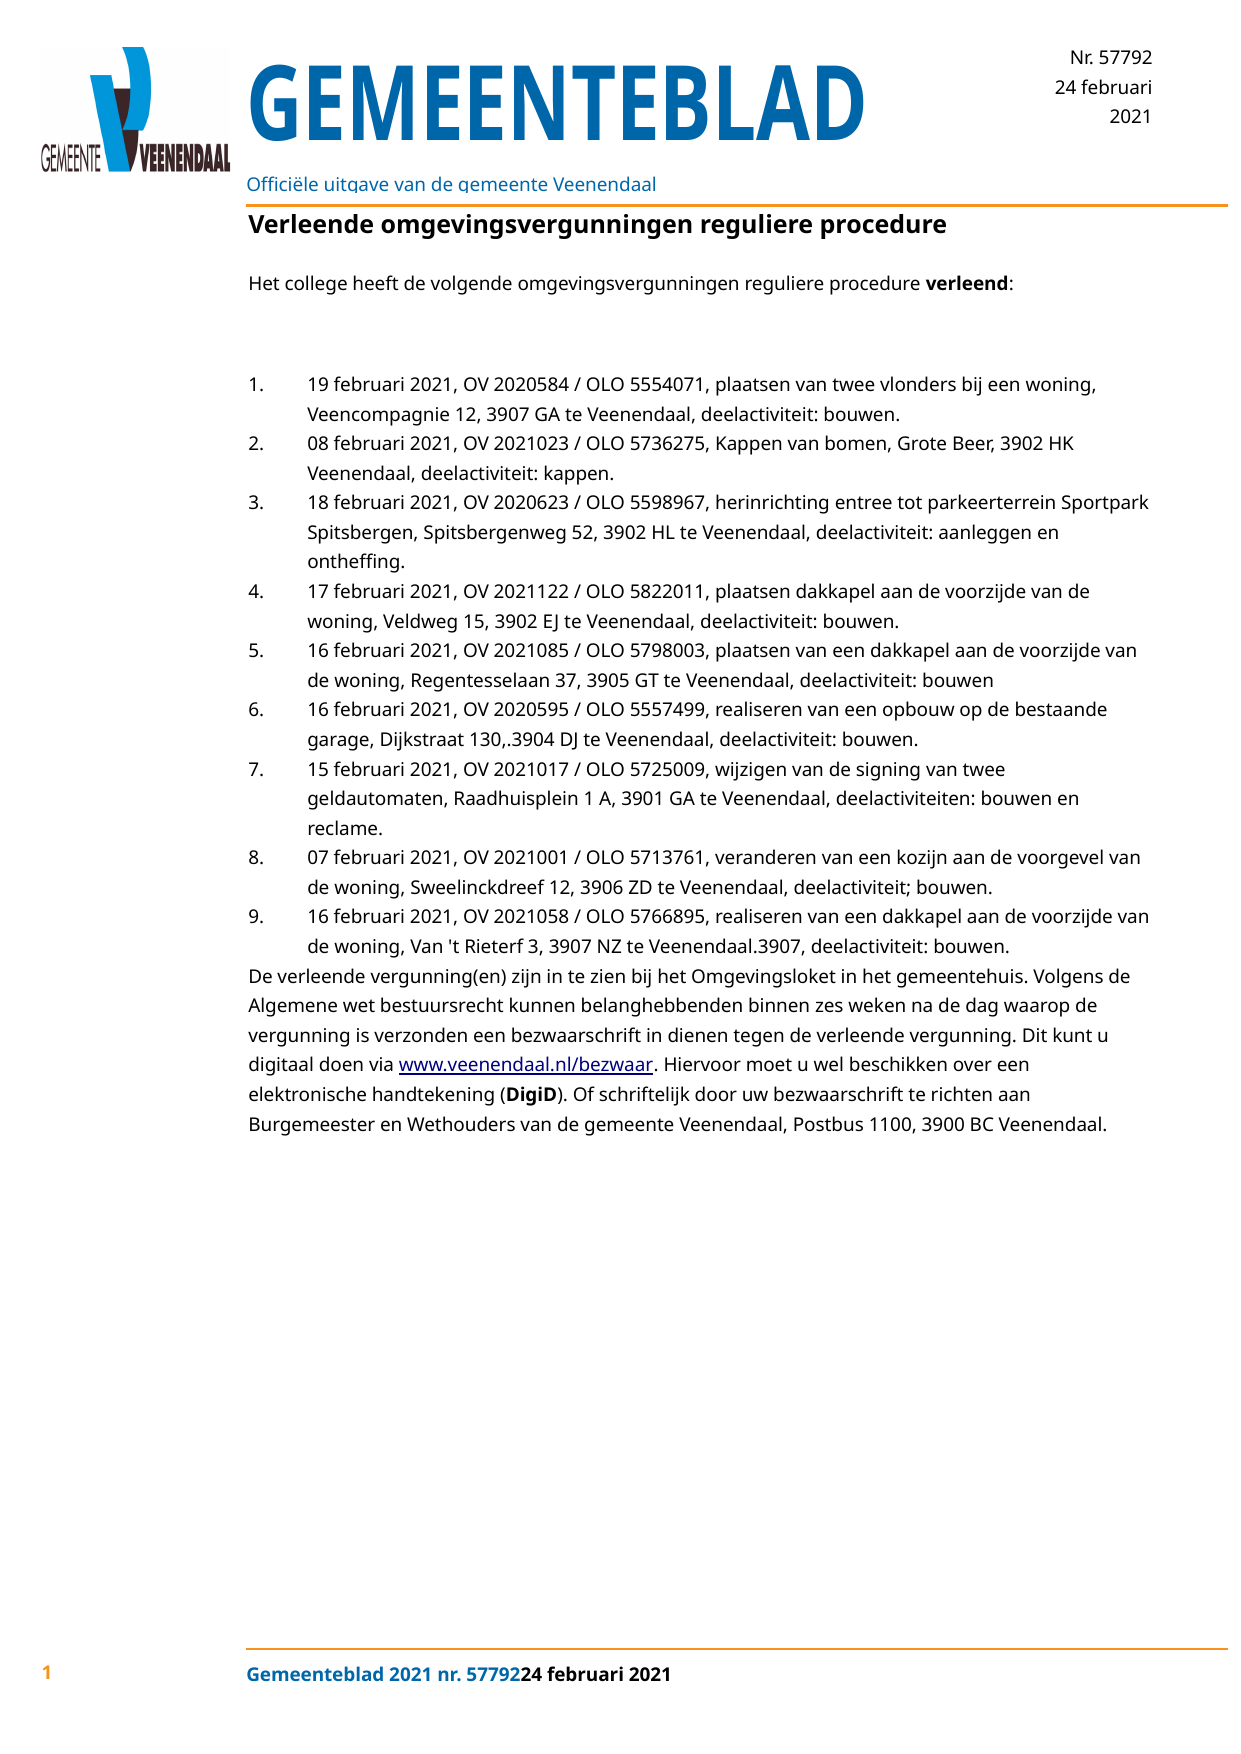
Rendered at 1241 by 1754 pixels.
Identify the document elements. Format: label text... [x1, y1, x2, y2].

list 16 februari 2021, OV 2021085 / OLO 5798003, plaatsen van een dakkapel aan de voorzijde van de woning, Regentesselaan 37, 3905 GT te Veenendaal, deelactiviteit: bouwen [248, 637, 1152, 693]
text Het college heeft de volgende omgevingsvergunningen reguliere procedure verleend: [248, 270, 1152, 296]
list 16 februari 2021, OV 2021058 / OLO 5766895, realiseren van een dakkapel aan de voorzijde van de woning, Van 't Rieterf 3, 3907 NZ te Veenendaal.3907, deelactiviteit: bouwen. [248, 904, 1152, 959]
list 19 februari 2021, OV 2020584 / OLO 5554071, plaatsen van twee vlonders bij een woning, Veencompagnie 12, 3907 GA te Veenendaal, deelactiviteit: bouwen. [248, 371, 1152, 426]
list 18 februari 2021, OV 2020623 / OLO 5598967, herinrichting entree tot parkeerterrein Sportpark Spitsbergen, Spitsbergenweg 52, 3902 HL te Veenendaal, deelactiviteit: aanleggen en ontheffing. [248, 489, 1152, 574]
list 07 februari 2021, OV 2021001 / OLO 5713761, veranderen van een kozijn aan de voorgevel van de woning, Sweelinckdreef 12, 3906 ZD te Veenendaal, deelactiviteit; bouwen. [248, 844, 1152, 900]
list 15 februari 2021, OV 2021017 / OLO 5725009, wijzigen van de signing van twee geldautomaten, Raadhuisplein 1 A, 3901 GA te Veenendaal, deelactiviteiten: bouwen en reclame. [248, 756, 1152, 841]
text Verleende omgevingsvergunningen reguliere procedure [248, 207, 1152, 241]
list 16 februari 2021, OV 2020595 / OLO 5557499, realiseren van een opbouw op de bestaande garage, Dijkstraat 130,.3904 DJ te Veenendaal, deelactiviteit: bouwen. [248, 697, 1152, 752]
picture [123, 47, 231, 172]
list 08 februari 2021, OV 2021023 / OLO 5736275, Kappen van bomen, Grote Beer, 3902 HK Veenendaal, deelactiviteit: kappen. [248, 430, 1152, 486]
list 17 februari 2021, OV 2021122 / OLO 5822011, plaatsen dakkapel aan de voorzijde van de woning, Veldweg 15, 3902 EJ te Veenendaal, deelactiviteit: bouwen. [248, 578, 1152, 633]
picture [41, 47, 130, 172]
text De verleende vergunning(en) zijn in te zien bij het Omgevingsloket in het gemeentehuis. Volgens de Algemene wet bestuursrecht kunnen belanghebbenden binnen zes weken na de dag waarop de vergunning is verzonden een bezwaarschrift in dienen tegen de verleende vergunning. Dit kunt u digitaal doen via www.veenendaal.nl/bezwaar. Hiervoor moet u wel beschikken over een elektronische handtekening (DigiD). Of schriftelijk door uw bezwaarschrift te richten aan Burgemeester en Wethouders van de gemeente Veenendaal, Postbus 1100, 3900 BC Veenendaal. [248, 963, 1152, 1136]
